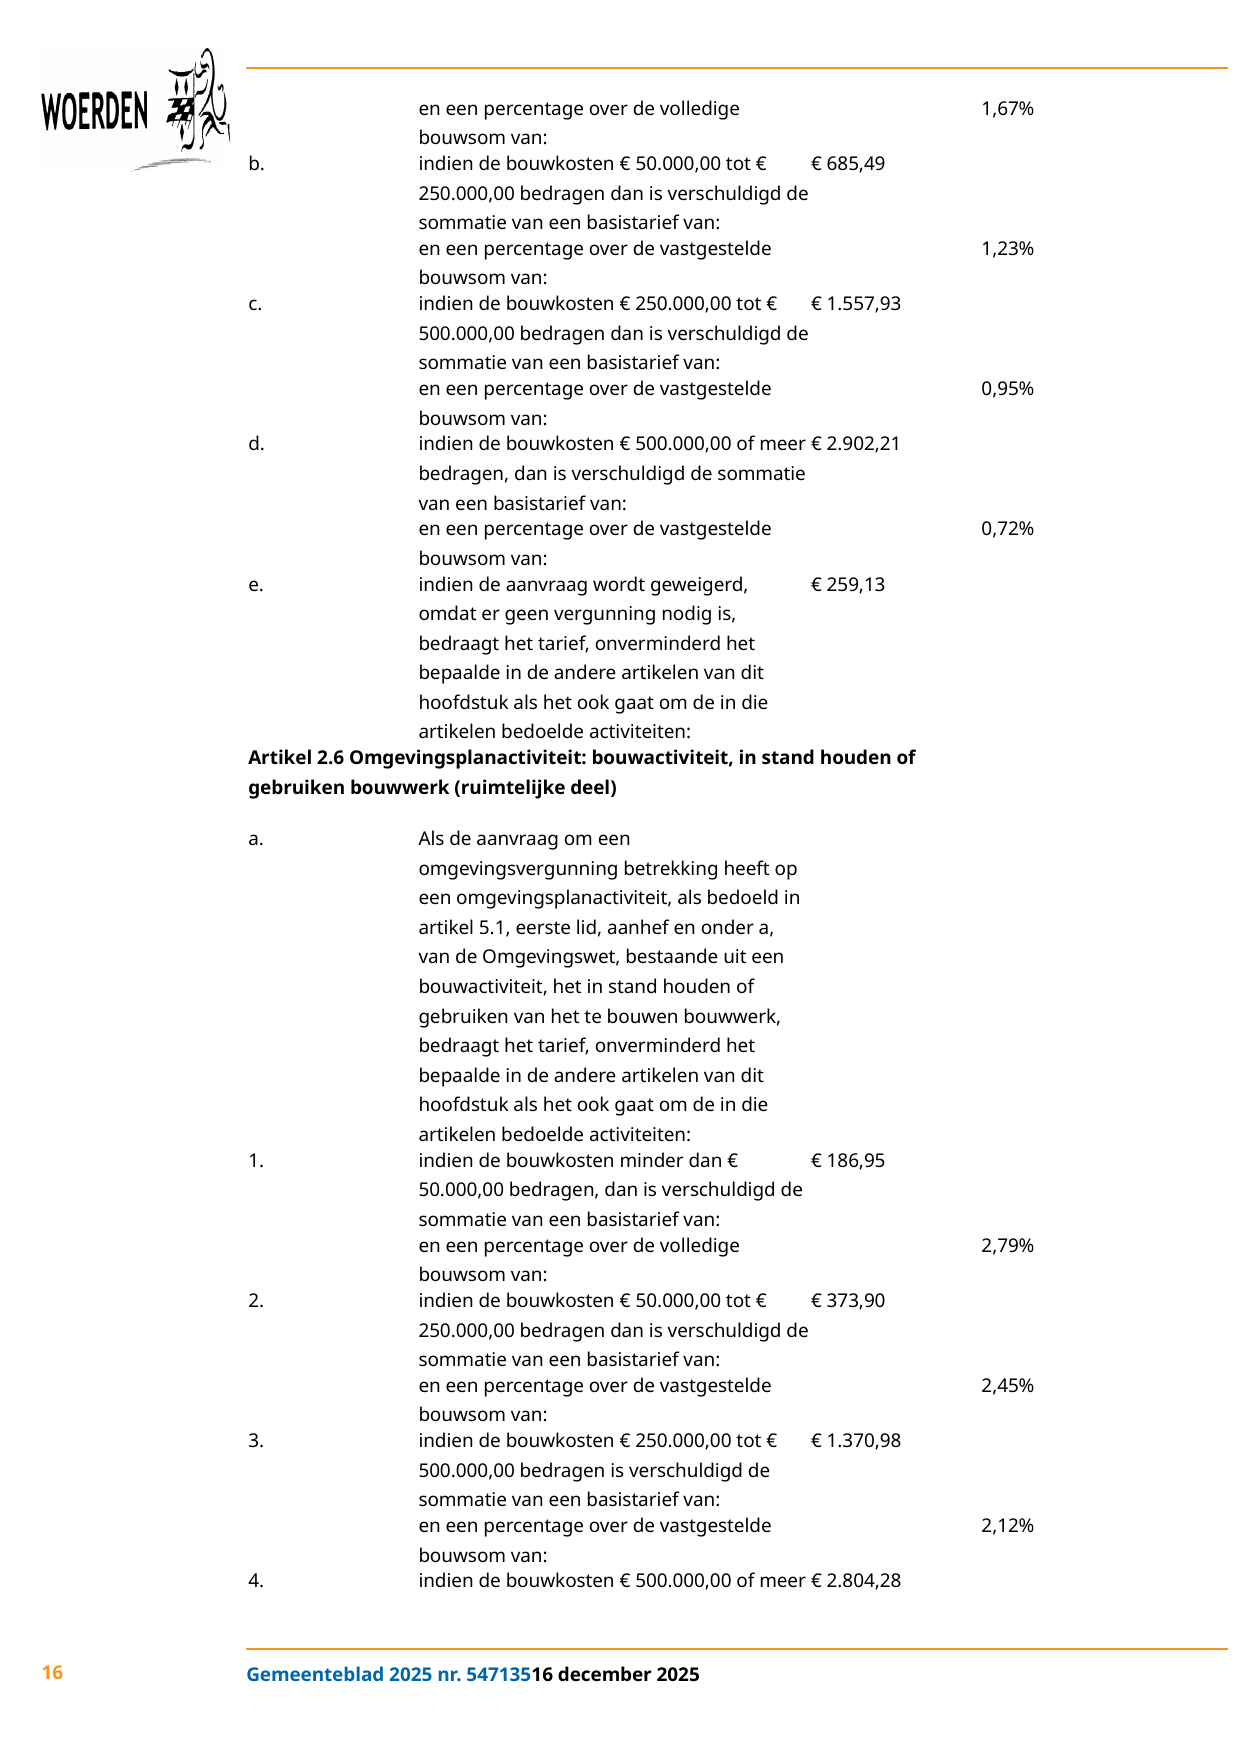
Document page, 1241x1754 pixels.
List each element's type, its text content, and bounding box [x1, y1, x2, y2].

table_cell € 259,13 [811, 571, 981, 744]
table_cell 1. [248, 1147, 418, 1232]
table_cell indien de bouwkosten € 250.000,00 tot € 500.000,00 bedragen is verschuldigd de sommatie van een basistarief van: [418, 1428, 811, 1512]
table_cell [981, 150, 1152, 235]
table_cell indien de aanvraag wordt geweigerd, omdat er geen vergunning nodig is, bedraagt het tarief, onverminderd het bepaalde in de andere artikelen van dit hoofdstuk als het ook gaat om de in die artikelen bedoelde activiteiten: [418, 571, 811, 744]
table_cell indien de bouwkosten € 500.000,00 of meer bedragen, dan is verschuldigd de sommatie van een basistarief van: [418, 431, 811, 515]
table_cell € 2.804,28 [811, 1568, 981, 1593]
table_cell e. [248, 571, 418, 744]
table_cell a. [248, 825, 418, 1147]
table_cell c. [248, 290, 418, 375]
table_cell [981, 1287, 1152, 1372]
table_cell [248, 95, 418, 150]
table_cell indien de bouwkosten € 50.000,00 tot € 250.000,00 bedragen dan is verschuldigd de sommatie van een basistarief van: [418, 150, 811, 235]
table_cell [981, 290, 1152, 375]
table_cell 2,12% [981, 1512, 1152, 1568]
table_cell € 1.557,93 [811, 290, 981, 375]
table_cell [248, 1372, 418, 1427]
table_cell 2. [248, 1287, 418, 1372]
table_cell [981, 1147, 1152, 1232]
table_cell [248, 1512, 418, 1568]
table_cell en een percentage over de volledige bouwsom van: [418, 1232, 811, 1287]
table_cell [981, 571, 1152, 744]
table_cell indien de bouwkosten € 50.000,00 tot € 250.000,00 bedragen dan is verschuldigd de sommatie van een basistarief van: [418, 1287, 811, 1372]
table_cell en een percentage over de vastgestelde bouwsom van: [418, 375, 811, 431]
table_cell [811, 1512, 981, 1568]
table_cell [981, 825, 1152, 1147]
table_cell [811, 800, 981, 825]
table_cell [981, 800, 1152, 825]
table_cell 2,45% [981, 1372, 1152, 1427]
table_cell b. [248, 150, 418, 235]
table_cell € 373,90 [811, 1287, 981, 1372]
table_cell [811, 515, 981, 571]
table_cell € 186,95 [811, 1147, 981, 1232]
table_cell 1,23% [981, 235, 1152, 290]
table_cell Artikel 2.6 Omgevingsplanactiviteit: bouwactiviteit, in stand houden of gebruiken bouwwerk (ruimtelijke deel) [248, 744, 981, 800]
table_cell en een percentage over de volledige bouwsom van: [418, 95, 811, 150]
table_cell [811, 1232, 981, 1287]
table_cell [248, 1232, 418, 1287]
table_cell [248, 515, 418, 571]
table_cell indien de bouwkosten € 250.000,00 tot € 500.000,00 bedragen dan is verschuldigd de sommatie van een basistarief van: [418, 290, 811, 375]
table_cell Als de aanvraag om een omgevingsvergunning betrekking heeft op een omgevingsplanactiviteit, als bedoeld in artikel 5.1, eerste lid, aanhef en onder a, van de Omgevingswet, bestaande uit een bouwactiviteit, het in stand houden of gebruiken van het te bouwen bouwwerk, bedraagt het tarief, onverminderd het bepaalde in de andere artikelen van dit hoofdstuk als het ook gaat om de in die artikelen bedoelde activiteiten: [418, 825, 811, 1147]
table_cell € 1.370,98 [811, 1428, 981, 1512]
table_cell [981, 431, 1152, 515]
table_cell en een percentage over de vastgestelde bouwsom van: [418, 235, 811, 290]
table_cell 0,95% [981, 375, 1152, 431]
table_cell 2,79% [981, 1232, 1152, 1287]
table_cell 0,72% [981, 515, 1152, 571]
table_cell [981, 1428, 1152, 1512]
table_cell indien de bouwkosten € 500.000,00 of meer [418, 1568, 811, 1593]
table_cell [811, 235, 981, 290]
table_cell en een percentage over de vastgestelde bouwsom van: [418, 1372, 811, 1427]
table_cell [811, 95, 981, 150]
table_cell [248, 375, 418, 431]
table_cell d. [248, 431, 418, 515]
table_cell indien de bouwkosten minder dan € 50.000,00 bedragen, dan is verschuldigd de sommatie van een basistarief van: [418, 1147, 811, 1232]
table_cell 4. [248, 1568, 418, 1593]
table_cell en een percentage over de vastgestelde bouwsom van: [418, 515, 811, 571]
table_cell [248, 235, 418, 290]
table_cell [811, 1372, 981, 1427]
table_cell [418, 800, 811, 825]
table_cell [811, 825, 981, 1147]
table_cell [248, 800, 418, 825]
table_cell 1,67% [981, 95, 1152, 150]
table_cell 3. [248, 1428, 418, 1512]
table_cell [811, 375, 981, 431]
table_cell en een percentage over de vastgestelde bouwsom van: [418, 1512, 811, 1568]
table_cell € 685,49 [811, 150, 981, 235]
table_cell € 2.902,21 [811, 431, 981, 515]
table_cell [981, 1568, 1152, 1593]
picture [41, 47, 231, 172]
